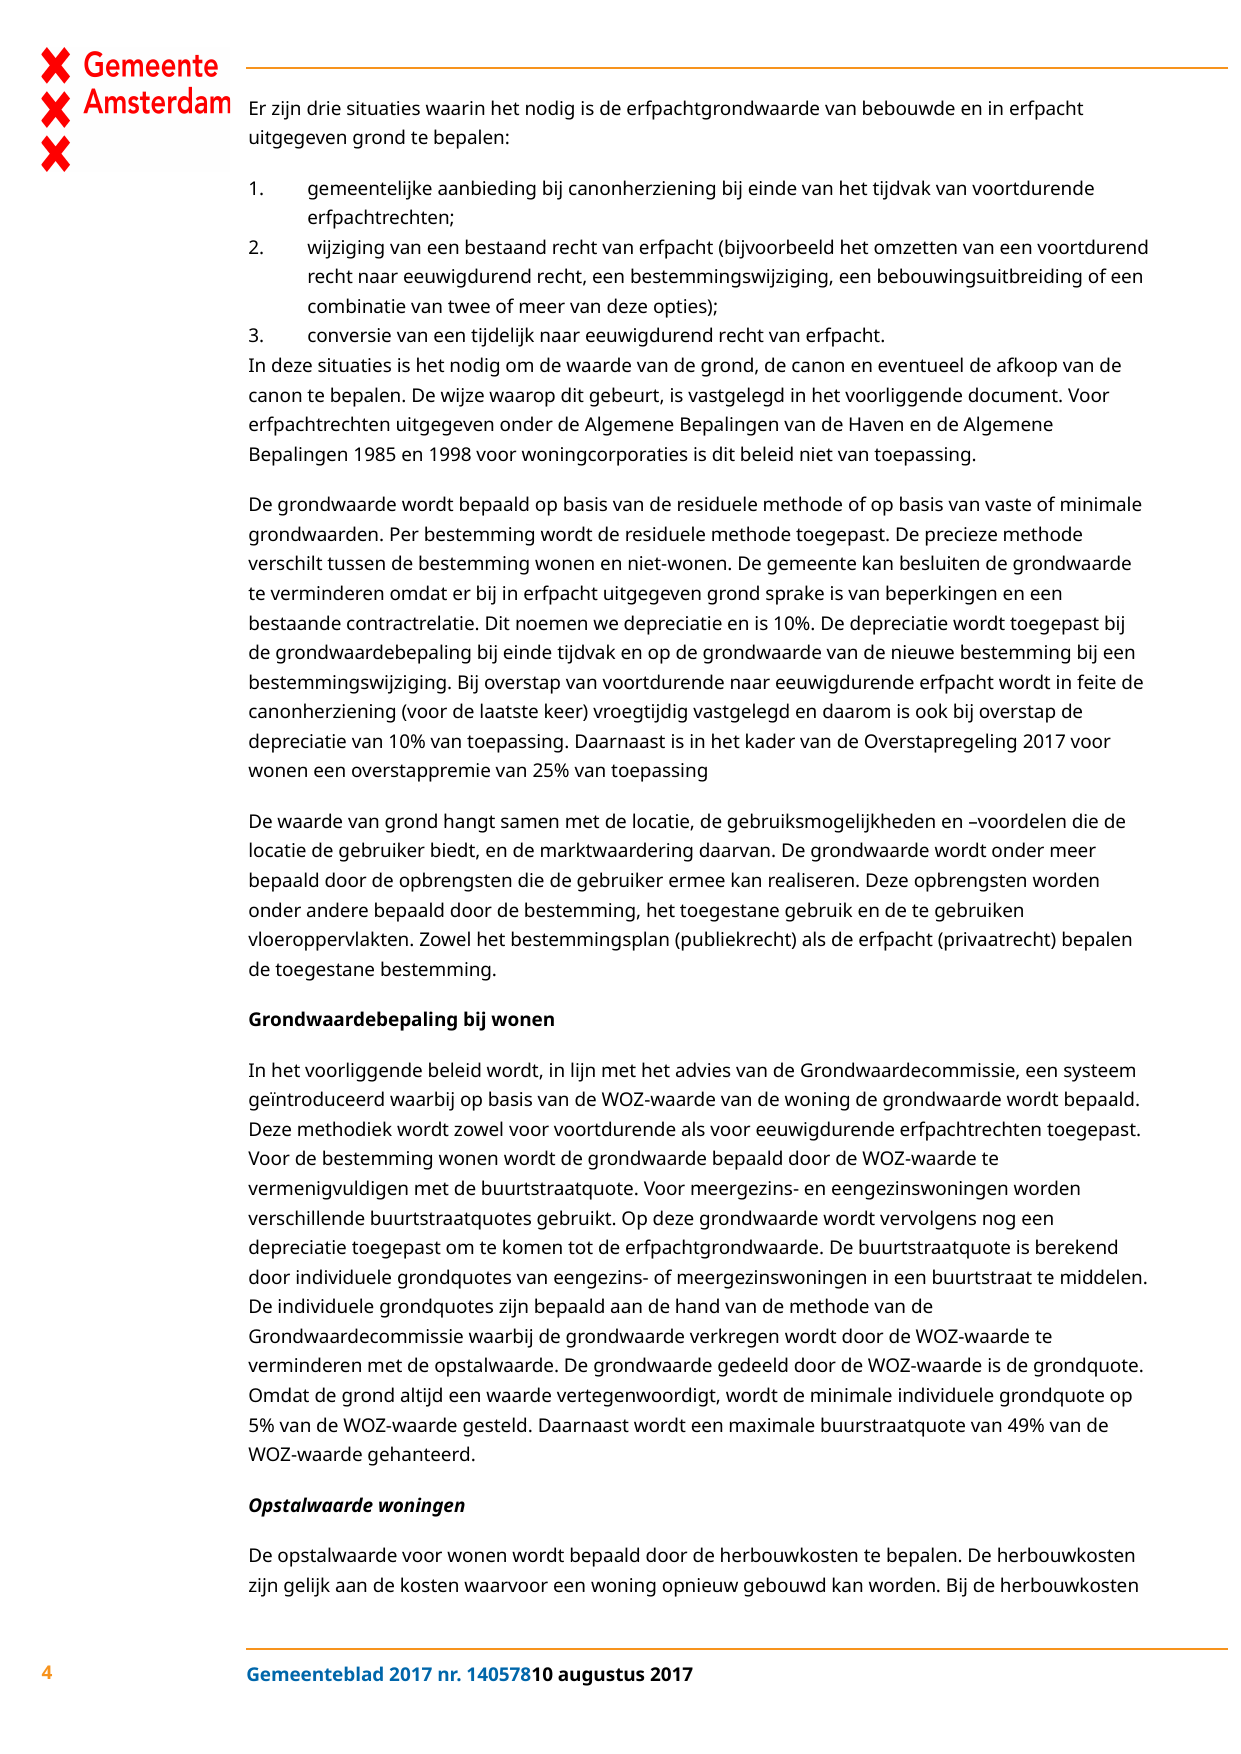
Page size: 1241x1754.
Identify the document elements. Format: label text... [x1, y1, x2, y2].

text De waarde van grond hangt samen met de locatie, de gebruiksmogelijkheden en –voordelen die de locatie de gebruiker biedt, en de marktwaardering daarvan. De grondwaarde wordt onder meer bepaald door de opbrengsten die de gebruiker ermee kan realiseren. Deze opbrengsten worden onder andere bepaald door de bestemming, het toegestane gebruik en de te gebruiken vloeroppervlakten. Zowel het bestemmingsplan (publiekrecht) als de erfpacht (privaatrecht) bepalen de toegestane bestemming. [248, 808, 1152, 982]
list gemeentelijke aanbieding bij canonherziening bij einde van het tijdvak van voortdurende erfpachtrechten; [248, 175, 1152, 230]
text In het voorliggende beleid wordt, in lijn met het advies van de Grondwaardecommissie, een systeem geïntroduceerd waarbij op basis van de WOZ-waarde van de woning de grondwaarde wordt bepaald. Deze methodiek wordt zowel voor voortdurende als voor eeuwigdurende erfpachtrechten toegepast. Voor de bestemming wonen wordt de grondwaarde bepaald door de WOZ-waarde te vermenigvuldigen met de buurtstraatquote. Voor meergezins- en eengezinswoningen worden verschillende buurtstraatquotes gebruikt. Op deze grondwaarde wordt vervolgens nog een depreciatie toegepast om te komen tot de erfpachtgrondwaarde. De buurtstraatquote is berekend door individuele grondquotes van eengezins- of meergezinswoningen in een buurtstraat te middelen. De individuele grondquotes zijn bepaald aan de hand van de methode van de Grondwaardecommissie waarbij de grondwaarde verkregen wordt door de WOZ-waarde te verminderen met de opstalwaarde. De grondwaarde gedeeld door de WOZ-waarde is de grondquote. Omdat de grond altijd een waarde vertegenwoordigt, wordt de minimale individuele grondquote op 5% van de WOZ-waarde gesteld. Daarnaast wordt een maximale buurstraatquote van 49% van de WOZ-waarde gehanteerd. [248, 1057, 1152, 1467]
text De grondwaarde wordt bepaald op basis van de residuele methode of op basis van vaste of minimale grondwaarden. Per bestemming wordt de residuele methode toegepast. De precieze methode verschilt tussen de bestemming wonen en niet-wonen. De gemeente kan besluiten de grondwaarde te verminderen omdat er bij in erfpacht uitgegeven grond sprake is van beperkingen en een bestaande contractrelatie. Dit noemen we depreciatie en is 10%. De depreciatie wordt toegepast bij de grondwaardebepaling bij einde tijdvak en op de grondwaarde van de nieuwe bestemming bij een bestemmingswijziging. Bij overstap van voortdurende naar eeuwigdurende erfpacht wordt in feite de canonherziening (voor de laatste keer) vroegtijdig vastgelegd en daarom is ook bij overstap de depreciatie van 10% van toepassing. Daarnaast is in het kader van de Overstapregeling 2017 voor wonen een overstappremie van 25% van toepassing [248, 491, 1152, 783]
text Grondwaardebepaling bij wonen [248, 1006, 1152, 1032]
text Opstalwaarde woningen [248, 1492, 1152, 1518]
list wijziging van een bestaand recht van erfpacht (bijvoorbeeld het omzetten van een voortdurend recht naar eeuwigdurend recht, een bestemmingswijziging, een bebouwingsuitbreiding of een combinatie van twee of meer van deze opties); [248, 234, 1152, 319]
picture [41, 47, 231, 172]
text Er zijn drie situaties waarin het nodig is de erfpachtgrondwaarde van bebouwde en in erfpacht uitgegeven grond te bepalen: [248, 95, 1152, 150]
text In deze situaties is het nodig om de waarde van de grond, de canon en eventueel de afkoop van de canon te bepalen. De wijze waarop dit gebeurt, is vastgelegd in het voorliggende document. Voor erfpachtrechten uitgegeven onder de Algemene Bepalingen van de Haven en de Algemene Bepalingen 1985 en 1998 voor woningcorporaties is dit beleid niet van toepassing. [248, 352, 1152, 467]
list conversie van een tijdelijk naar eeuwigdurend recht van erfpacht. [248, 323, 1152, 348]
text De opstalwaarde voor wonen wordt bepaald door de herbouwkosten te bepalen. De herbouwkosten zijn gelijk aan de kosten waarvoor een woning opnieuw gebouwd kan worden. Bij de herbouwkosten [248, 1542, 1152, 1598]
